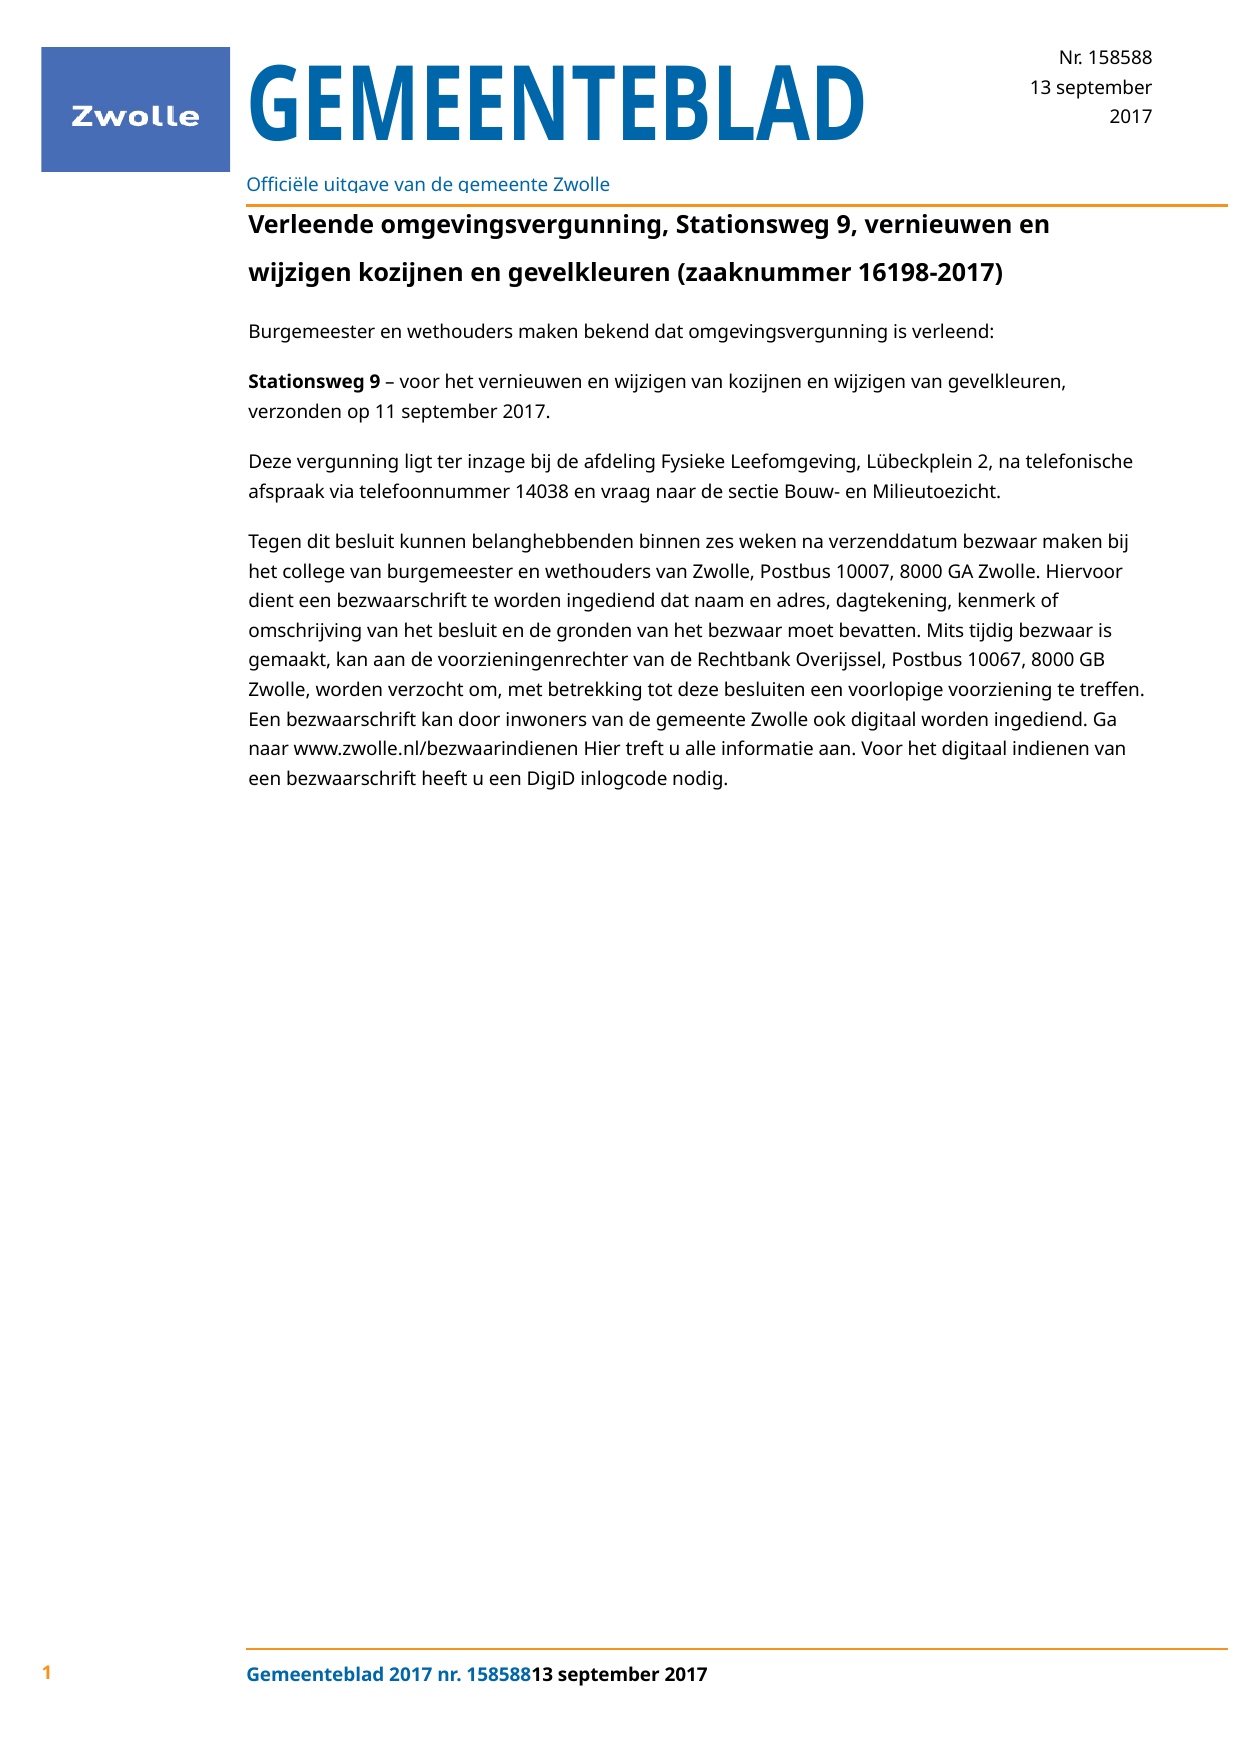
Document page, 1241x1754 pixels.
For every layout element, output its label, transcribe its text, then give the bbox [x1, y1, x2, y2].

text Deze vergunning ligt ter inzage bij de afdeling Fysieke Leefomgeving, Lübeckplein 2, na telefonische afspraak via telefoonnummer 14038 en vraag naar de sectie Bouw- en Milieutoezicht. [248, 448, 1152, 504]
text Stationsweg 9 – voor het vernieuwen en wijzigen van kozijnen en wijzigen van gevelkleuren, verzonden op 11 september 2017. [248, 368, 1152, 424]
text Burgemeester en wethouders maken bekend dat omgevingsvergunning is verleend: [248, 318, 1152, 344]
picture [41, 47, 231, 172]
text Tegen dit besluit kunnen belanghebbenden binnen zes weken na verzenddatum bezwaar maken bij het college van burgemeester en wethouders van Zwolle, Postbus 10007, 8000 GA Zwolle. Hiervoor dient een bezwaarschrift te worden ingediend dat naam en adres, dagtekening, kenmerk of omschrijving van het besluit en de gronden van het bezwaar moet bevatten. Mits tijdig bezwaar is gemaakt, kan aan de voorzieningenrechter van de Rechtbank Overijssel, Postbus 10067, 8000 GB Zwolle, worden verzocht om, met betrekking tot deze besluiten een voorlopige voorziening te treffen. Een bezwaarschrift kan door inwoners van de gemeente Zwolle ook digitaal worden ingediend. Ga naar www.zwolle.nl/bezwaarindienen Hier treft u alle informatie aan. Voor het digitaal indienen van een bezwaarschrift heeft u een DigiD inlogcode nodig. [248, 528, 1152, 791]
text Verleende omgevingsvergunning, Stationsweg 9, vernieuwen en wijzigen kozijnen en gevelkleuren (zaaknummer 16198-2017) [248, 207, 1152, 288]
